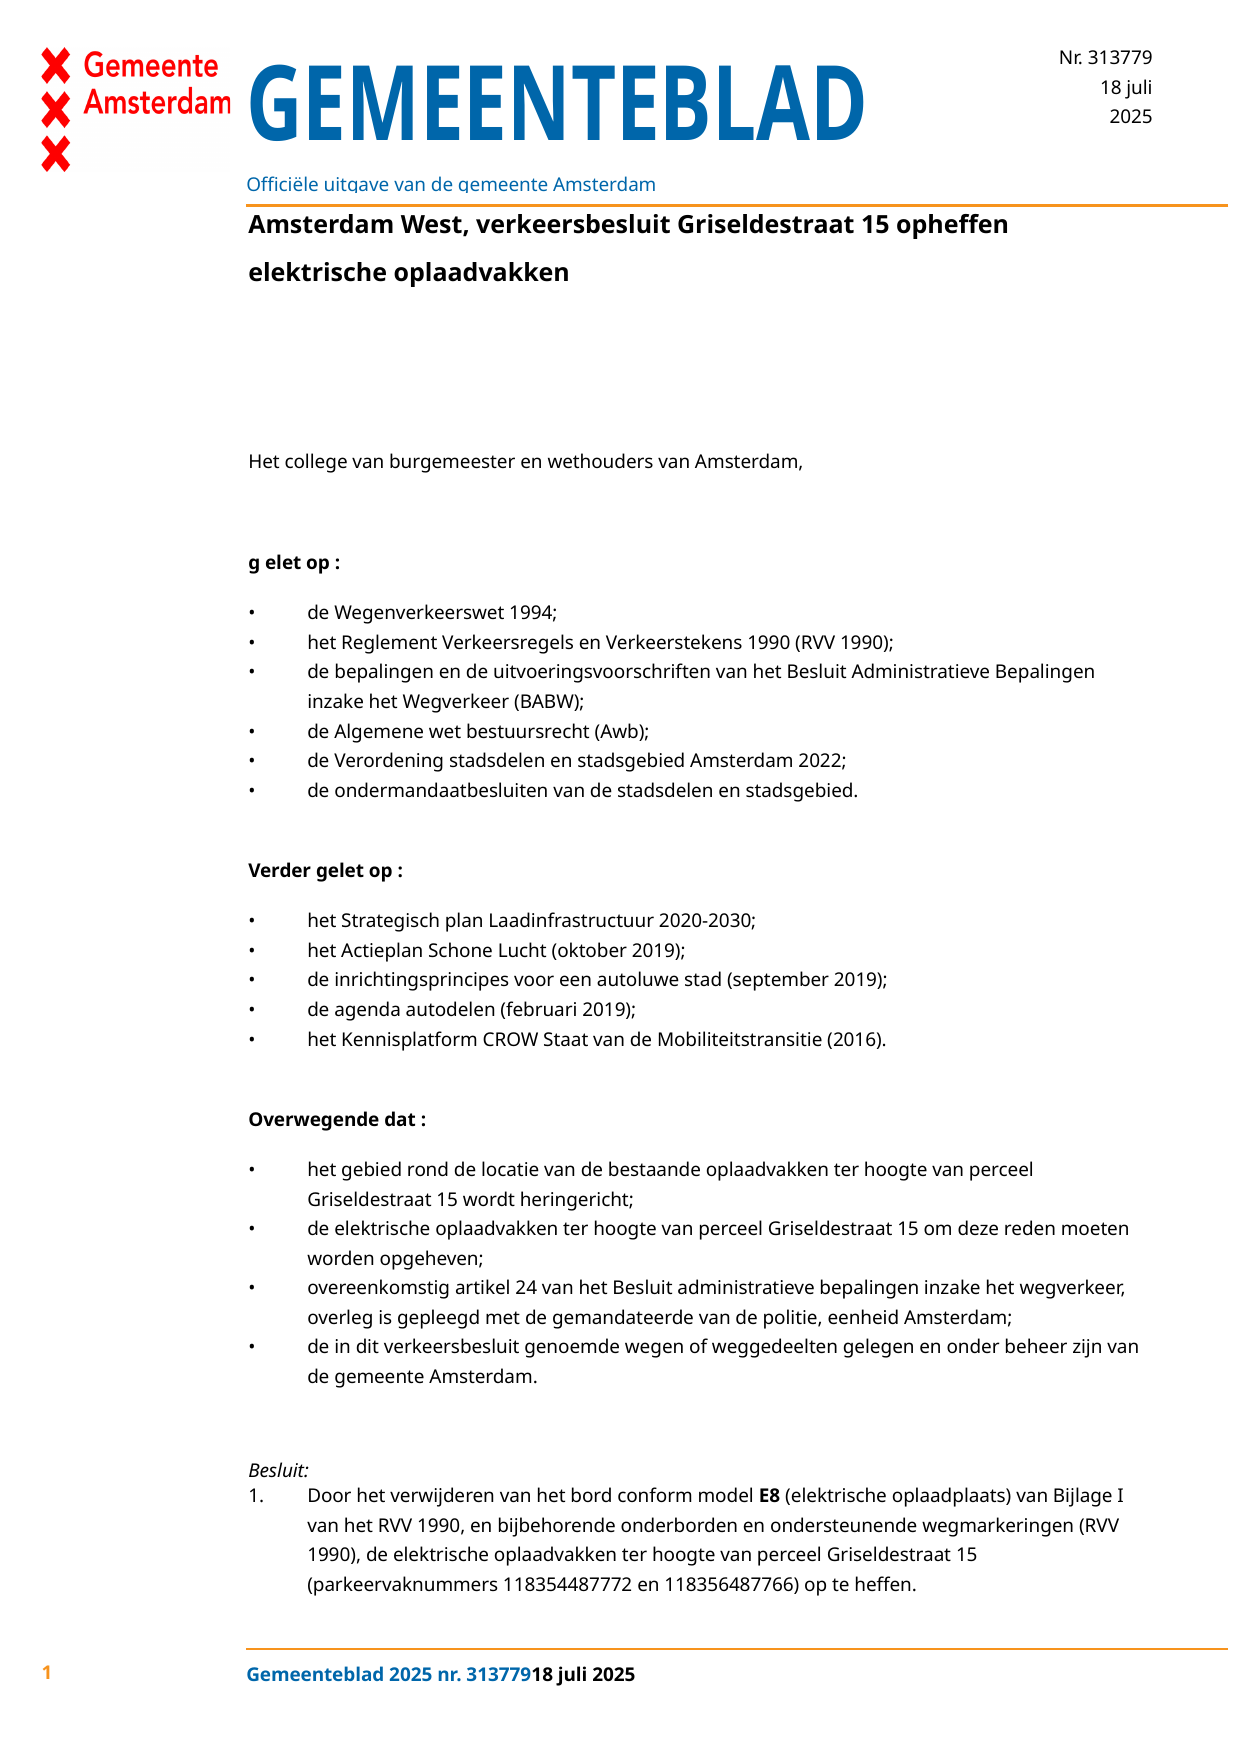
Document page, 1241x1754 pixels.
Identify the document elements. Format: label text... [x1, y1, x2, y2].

list het Strategisch plan Laadinfrastructuur 2020-2030; [248, 907, 1152, 933]
list Door het verwijderen van het bord conform model E8 (elektrische oplaadplaats) van Bijlage I van het RVV 1990, en bijbehorende onderborden en ondersteunende wegmarkeringen (RVV 1990), de elektrische oplaadvakken ter hoogte van perceel Griseldestraat 15 (parkeervaknummers 118354487772 en 118356487766) op te heffen. [248, 1482, 1152, 1597]
list overeenkomstig artikel 24 van het Besluit administratieve bepalingen inzake het wegverkeer, overleg is gepleegd met de gemandateerde van de politie, eenheid Amsterdam; [248, 1274, 1152, 1330]
list de Algemene wet bestuursrecht (Awb); [248, 718, 1152, 743]
text Overwegende dat : [248, 1106, 1152, 1131]
list de agenda autodelen (februari 2019); [248, 996, 1152, 1022]
text g elet op : [248, 549, 1152, 575]
text Besluit: [248, 1457, 1152, 1482]
list de in dit verkeersbesluit genoemde wegen of weggedeelten gelegen en onder beheer zijn van de gemeente Amsterdam. [248, 1334, 1152, 1389]
list de Verordening stadsdelen en stadsgebied Amsterdam 2022; [248, 747, 1152, 773]
list het Kennisplatform CROW Staat van de Mobiliteitstransitie (2016). [248, 1026, 1152, 1051]
list de inrichtingsprincipes voor een autoluwe stad (september 2019); [248, 967, 1152, 992]
text Amsterdam West, verkeersbesluit Griseldestraat 15 opheffen elektrische oplaadvakken [248, 207, 1152, 288]
list het gebied rond de locatie van de bestaande oplaadvakken ter hoogte van perceel Griseldestraat 15 wordt heringericht; [248, 1156, 1152, 1211]
list de bepalingen en de uitvoeringsvoorschriften van het Besluit Administratieve Bepalingen inzake het Wegverkeer (BABW); [248, 659, 1152, 714]
picture [41, 47, 231, 172]
list de Wegenverkeerswet 1994; [248, 599, 1152, 625]
list de ondermandaatbesluiten van de stadsdelen en stadsgebied. [248, 777, 1152, 803]
text Het college van burgemeester en wethouders van Amsterdam, [248, 448, 1152, 474]
text Verder gelet op : [248, 857, 1152, 883]
list de elektrische oplaadvakken ter hoogte van perceel Griseldestraat 15 om deze reden moeten worden opgeheven; [248, 1215, 1152, 1271]
list het Actieplan Schone Lucht (oktober 2019); [248, 937, 1152, 963]
list het Reglement Verkeersregels en Verkeerstekens 1990 (RVV 1990); [248, 629, 1152, 655]
